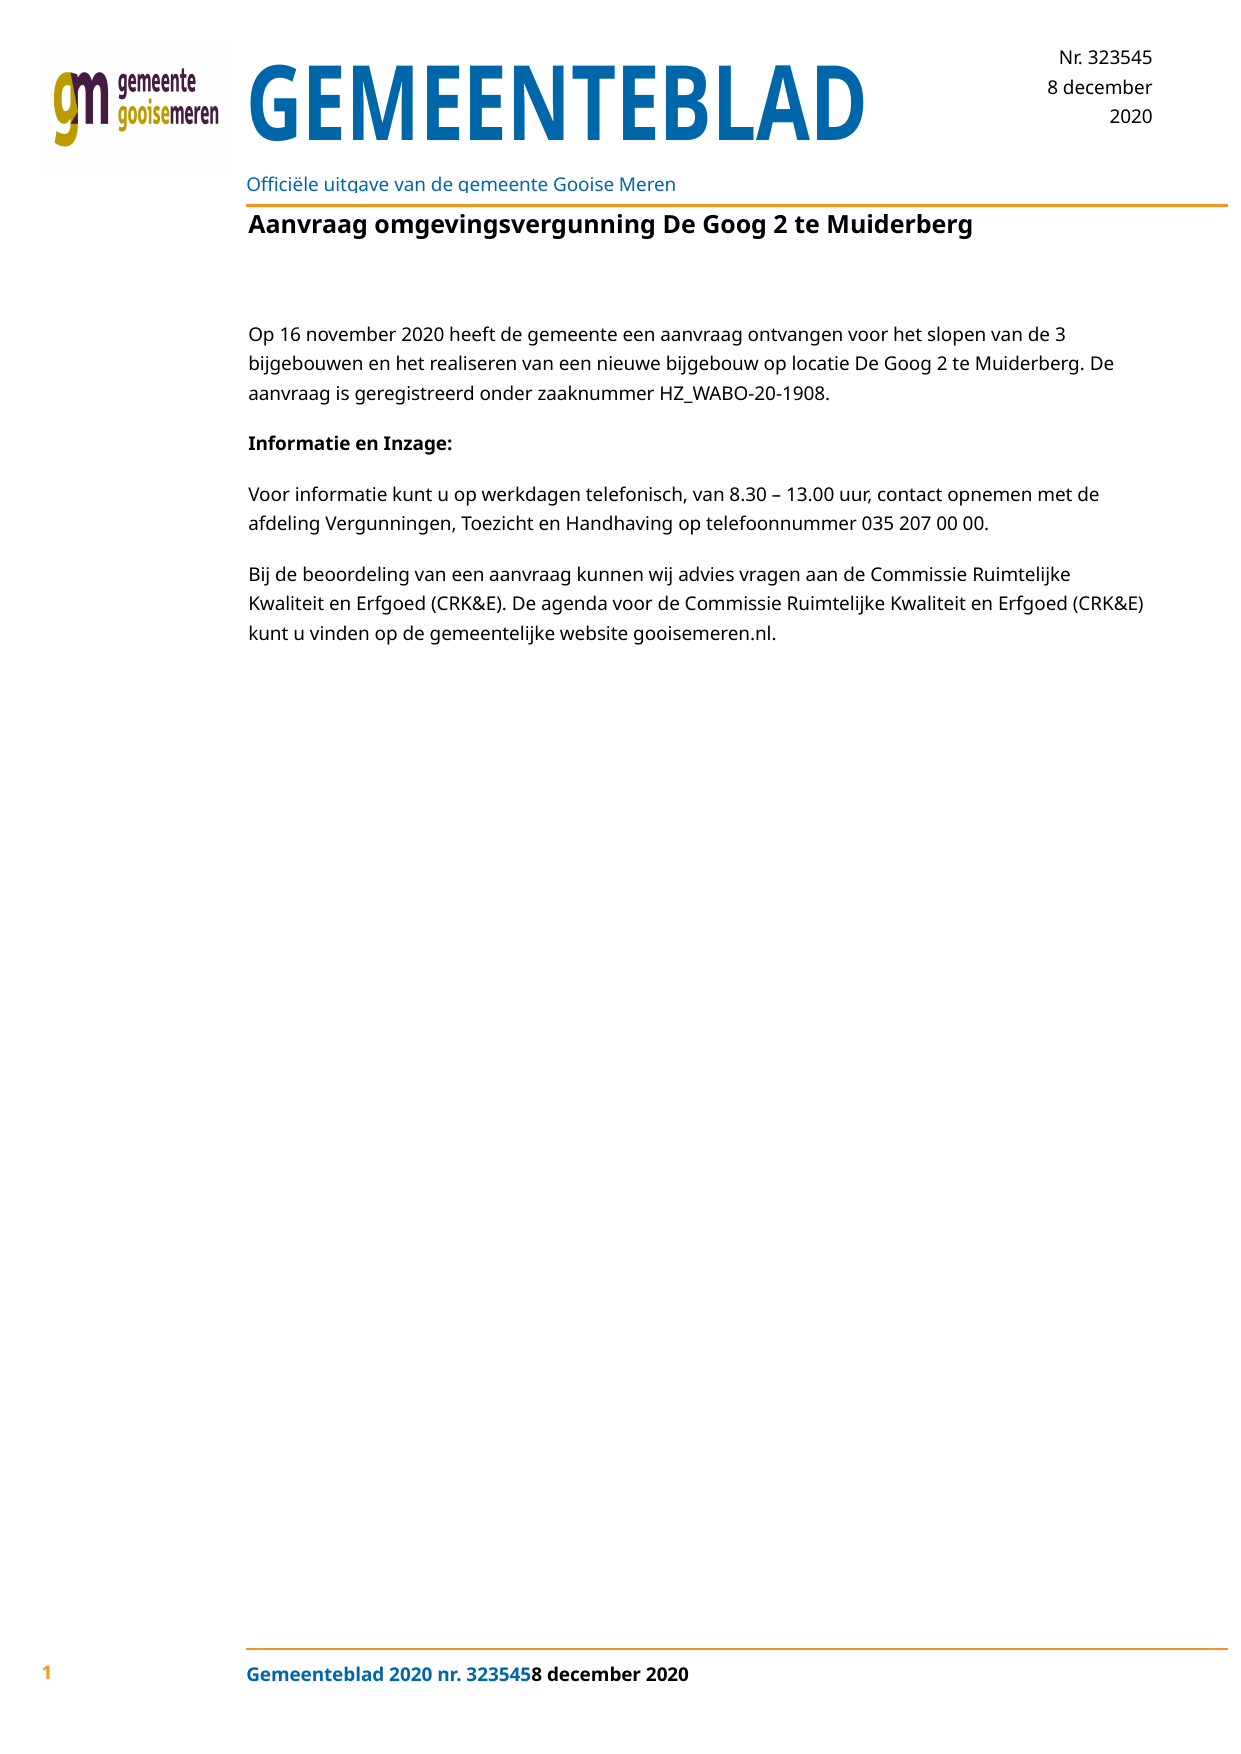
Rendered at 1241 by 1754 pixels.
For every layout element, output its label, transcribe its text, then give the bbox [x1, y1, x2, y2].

text Op 16 november 2020 heeft de gemeente een aanvraag ontvangen voor het slopen van de 3 bijgebouwen en het realiseren van een nieuwe bijgebouw op locatie De Goog 2 te Muiderberg. De aanvraag is geregistreerd onder zaaknummer HZ_WABO-20-1908. [248, 321, 1152, 406]
text Aanvraag omgevingsvergunning De Goog 2 te Muiderberg [248, 207, 1152, 241]
picture [41, 47, 231, 172]
text Bij de beoordeling van een aanvraag kunnen wij advies vragen aan de Commissie Ruimtelijke Kwaliteit en Erfgoed (CRK&E). De agenda voor de Commissie Ruimtelijke Kwaliteit en Erfgoed (CRK&E) kunt u vinden op de gemeentelijke website gooisemeren.nl. [248, 561, 1152, 646]
text Voor informatie kunt u op werkdagen telefonisch, van 8.30 – 13.00 uur, contact opnemen met de afdeling Vergunningen, Toezicht en Handhaving op telefoonnummer 035 207 00 00. [248, 481, 1152, 536]
text Informatie en Inzage: [248, 430, 1152, 456]
